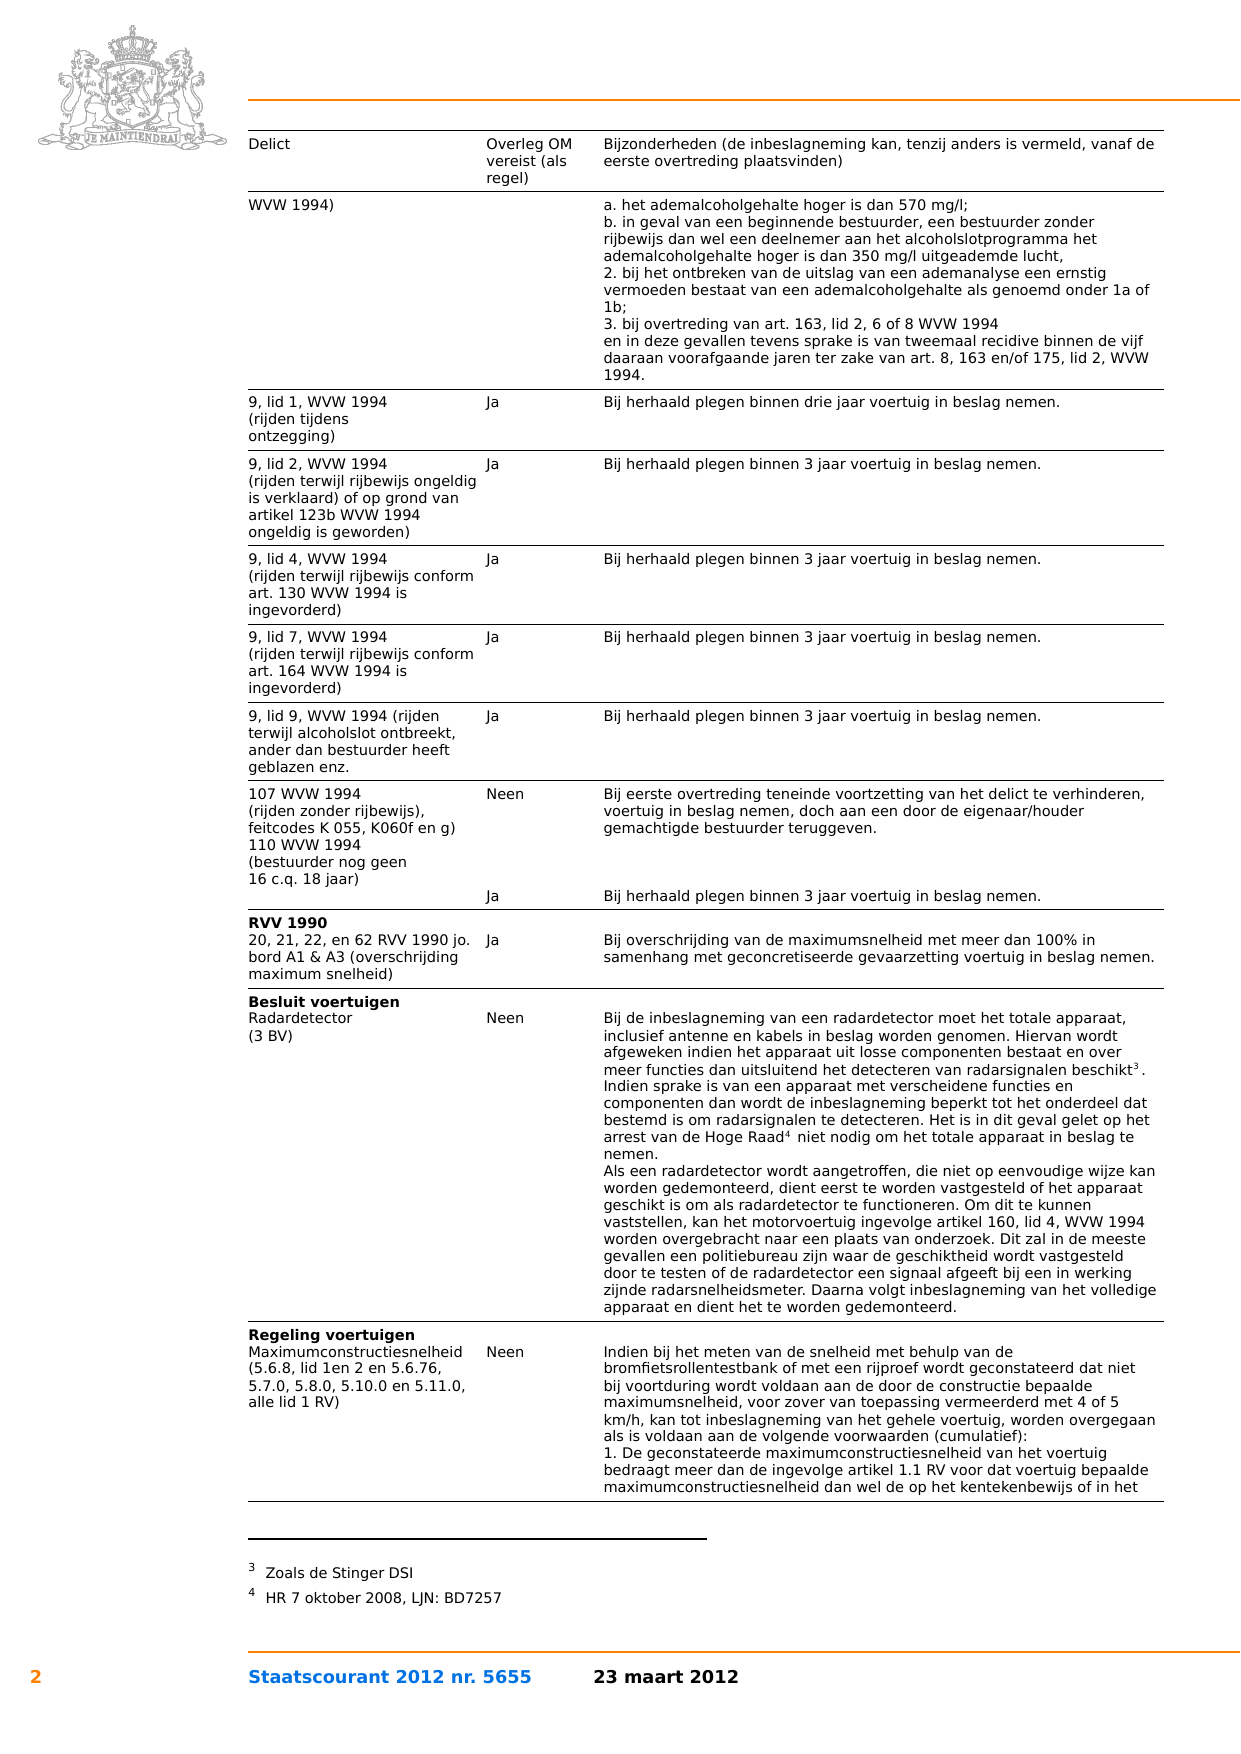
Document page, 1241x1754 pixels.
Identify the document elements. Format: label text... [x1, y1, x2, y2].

table_cell Neen [480, 781, 597, 888]
table_cell Radardetector (3 BV) [248, 1010, 480, 1321]
table_cell Indien bij het meten van de snelheid met behulp van de bromfietsrollentestbank of met een rijproef wordt geconstateerd dat niet bij voortduring wordt voldaan aan de door de constructie bepaalde maximumsnelheid, voor zover van toepassing vermeerderd met 4 of 5 km/h, kan tot inbeslagneming van het gehele voertuig, worden overgegaan als is voldaan aan de volgende voorwaarden (cumulatief): 1. De geconstateerde maximumconstructiesnelheid van het voertuig bedraagt meer dan de ingevolge artikel 1.1 RV voor dat voertuig bepaalde maximumconstructiesnelheid dan wel de op het kentekenbewijs of in het [598, 1344, 1163, 1501]
table_cell Bij herhaald plegen binnen 3 jaar voertuig in beslag nemen. [598, 625, 1163, 702]
table_header Delict [248, 131, 480, 191]
table_cell Bij herhaald plegen binnen 3 jaar voertuig in beslag nemen. [598, 703, 1163, 780]
table_cell 20, 21, 22, en 62 RVV 1990 jo. bord A1 & A3 (overschrijding maximum snelheid) [248, 932, 480, 988]
table_cell [480, 192, 597, 388]
table_cell Ja [480, 390, 597, 450]
table_cell WVW 1994) [248, 192, 480, 388]
table_cell [598, 910, 1163, 932]
table_header Bijzonderheden (de inbeslagneming kan, tenzij anders is vermeld, vanaf de eerste overtreding plaatsvinden) [598, 131, 1163, 191]
table_cell RVV 1990 [248, 910, 480, 932]
table_cell Maximumconstructiesnelheid (5.6.8, lid 1en 2 en 5.6.76, 5.7.0, 5.8.0, 5.10.0 en 5.11.0, alle lid 1 RV) [248, 1344, 480, 1501]
table_cell 107 WVW 1994 (rijden zonder rijbewijs), feitcodes K 055, K060f en g) 110 WVW 1994 (bestuurder nog geen 16 c.q. 18 jaar) [248, 781, 480, 888]
table_cell Besluit voertuigen [248, 989, 480, 1010]
table_cell Bij herhaald plegen binnen 3 jaar voertuig in beslag nemen. [598, 546, 1163, 623]
table_cell [248, 888, 480, 909]
picture [38, 25, 227, 150]
table_cell Ja [480, 703, 597, 780]
table_cell Neen [480, 1010, 597, 1321]
table_cell Bij de inbeslagneming van een radardetector moet het totale apparaat, inclusief antenne en kabels in beslag worden genomen. Hiervan wordt afgeweken indien het apparaat uit losse componenten bestaat en over meer functies dan uitsluitend het detecteren van radarsignalen beschikt. Indien sprake is van een apparaat met verscheidene functies en componenten dan wordt de inbeslagneming beperkt tot het onderdeel dat bestemd is om radarsignalen te detecteren. Het is in dit geval gelet op het arrest van de Hoge Raad niet nodig om het totale apparaat in beslag te nemen. Als een radardetector wordt aangetroffen, die niet op eenvoudige wijze kan worden gedemonteerd, dient eerst te worden vastgesteld of het apparaat geschikt is om als radardetector te functioneren. Om dit te kunnen vaststellen, kan het motorvoertuig ingevolge artikel 160, lid 4, WVW 1994 worden overgebracht naar een plaats van onderzoek. Dit zal in de meeste gevallen een politiebureau zijn waar de geschiktheid wordt vastgesteld door te testen of de radardetector een signaal afgeeft bij een in werking zijnde radarsnelheidsmeter. Daarna volgt inbeslagneming van het volledige apparaat en dient het te worden gedemonteerd. [598, 1010, 1163, 1321]
table_cell Bij overschrijding van de maximumsnelheid met meer dan 100% in samenhang met geconcretiseerde gevaarzetting voertuig in beslag nemen. [598, 932, 1163, 988]
table_cell 9, lid 9, WVW 1994 (rijden terwijl alcoholslot ontbreekt, ander dan bestuurder heeft geblazen enz. [248, 703, 480, 780]
table_header Overleg OM vereist (als regel) [480, 131, 597, 191]
table_cell 9, lid 4, WVW 1994 (rijden terwijl rijbewijs conform art. 130 WVW 1994 is ingevorderd) [248, 546, 480, 623]
table_cell [480, 1322, 597, 1343]
table_cell Regeling voertuigen [248, 1322, 480, 1343]
table_cell Bij eerste overtreding teneinde voortzetting van het delict te verhinderen, voertuig in beslag nemen, doch aan een door de eigenaar/houder gemachtigde bestuurder teruggeven. [598, 781, 1163, 888]
table_cell Bij herhaald plegen binnen 3 jaar voertuig in beslag nemen. [598, 888, 1163, 909]
table_cell [480, 910, 597, 932]
table_cell 9, lid 7, WVW 1994 (rijden terwijl rijbewijs conform art. 164 WVW 1994 is ingevorderd) [248, 625, 480, 702]
table_cell Ja [480, 625, 597, 702]
table_cell Ja [480, 546, 597, 623]
table_cell [598, 989, 1163, 1010]
table_cell Neen [480, 1344, 597, 1501]
table_cell a. het ademalcoholgehalte hoger is dan 570 mg/l; b. in geval van een beginnende bestuurder, een bestuurder zonder rijbewijs dan wel een deelnemer aan het alcoholslotprogramma het ademalcoholgehalte hoger is dan 350 mg/l uitgeademde lucht, 2. bij het ontbreken van de uitslag van een ademanalyse een ernstig vermoeden bestaat van een ademalcoholgehalte als genoemd onder 1a of 1b; 3. bij overtreding van art. 163, lid 2, 6 of 8 WVW 1994 en in deze gevallen tevens sprake is van tweemaal recidive binnen de vijf daaraan voorafgaande jaren ter zake van art. 8, 163 en/of 175, lid 2, WVW 1994. [598, 192, 1163, 388]
table_cell Bij herhaald plegen binnen drie jaar voertuig in beslag nemen. [598, 390, 1163, 450]
table_cell 9, lid 2, WVW 1994 (rijden terwijl rijbewijs ongeldig is verklaard) of op grond van artikel 123b WVW 1994 ongeldig is geworden) [248, 451, 480, 545]
table_cell 9, lid 1, WVW 1994 (rijden tijdens ontzegging) [248, 390, 480, 450]
table_cell Ja [480, 888, 597, 909]
table_cell [598, 1322, 1163, 1343]
table_cell Bij herhaald plegen binnen 3 jaar voertuig in beslag nemen. [598, 451, 1163, 545]
table_cell Ja [480, 451, 597, 545]
table_cell Ja [480, 932, 597, 988]
table_cell [480, 989, 597, 1010]
